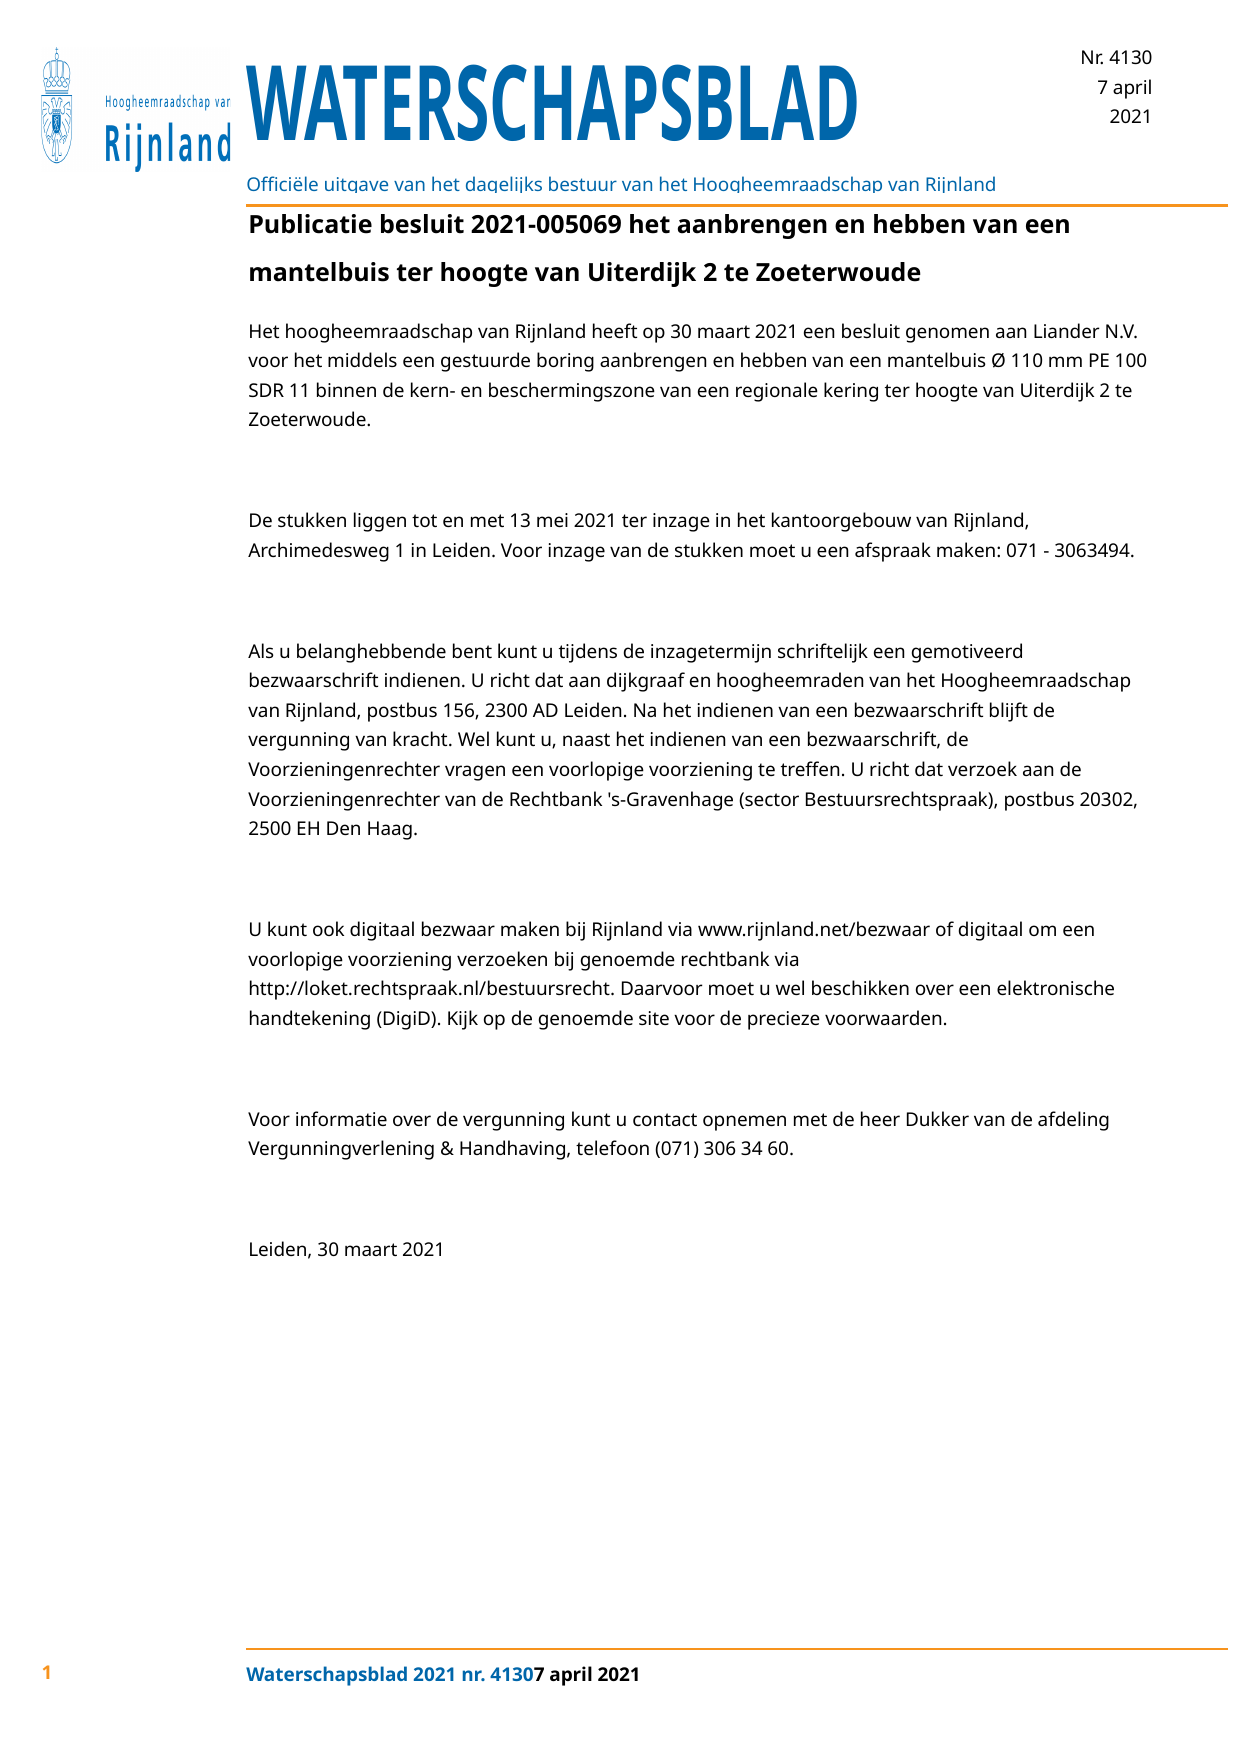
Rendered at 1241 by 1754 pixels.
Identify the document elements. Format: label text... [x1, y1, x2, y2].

text Publicatie besluit 2021-005069 het aanbrengen en hebben van een mantelbuis ter hoogte van Uiterdijk 2 te Zoeterwoude [248, 207, 1152, 288]
picture [41, 47, 231, 172]
text Als u belanghebbende bent kunt u tijdens de inzagetermijn schriftelijk een gemotiveerd bezwaarschrift indienen. U richt dat aan dijkgraaf en hoogheemraden van het Hoogheemraadschap van Rijnland, postbus 156, 2300 AD Leiden. Na het indienen van een bezwaarschrift blijft de vergunning van kracht. Wel kunt u, naast het indienen van een bezwaarschrift, de Voorzieningenrechter vragen een voorlopige voorziening te treffen. U richt dat verzoek aan de Voorzieningenrechter van de Rechtbank 's-Gravenhage (sector Bestuursrechtspraak), postbus 20302, 2500 EH Den Haag. [248, 638, 1152, 841]
text De stukken liggen tot en met 13 mei 2021 ter inzage in het kantoorgebouw van Rijnland, Archimedesweg 1 in Leiden. Voor inzage van de stukken moet u een afspraak maken: 071 - 3063494. [248, 507, 1152, 563]
text Leiden, 30 maart 2021 [248, 1236, 1152, 1262]
text U kunt ook digitaal bezwaar maken bij Rijnland via www.rijnland.net/bezwaar of digitaal om een voorlopige voorziening verzoeken bij genoemde rechtbank via http://loket.rechtspraak.nl/bestuursrecht. Daarvoor moet u wel beschikken over een elektronische handtekening (DigiD). Kijk op de genoemde site voor de precieze voorwaarden. [248, 916, 1152, 1031]
text Het hoogheemraadschap van Rijnland heeft op 30 maart 2021 een besluit genomen aan Liander N.V. voor het middels een gestuurde boring aanbrengen en hebben van een mantelbuis Ø 110 mm PE 100 SDR 11 binnen de kern- en beschermingszone van een regionale kering ter hoogte van Uiterdijk 2 te Zoeterwoude. [248, 318, 1152, 432]
text Voor informatie over de vergunning kunt u contact opnemen met de heer Dukker van de afdeling Vergunningverlening & Handhaving, telefoon (071) 306 34 60. [248, 1106, 1152, 1161]
